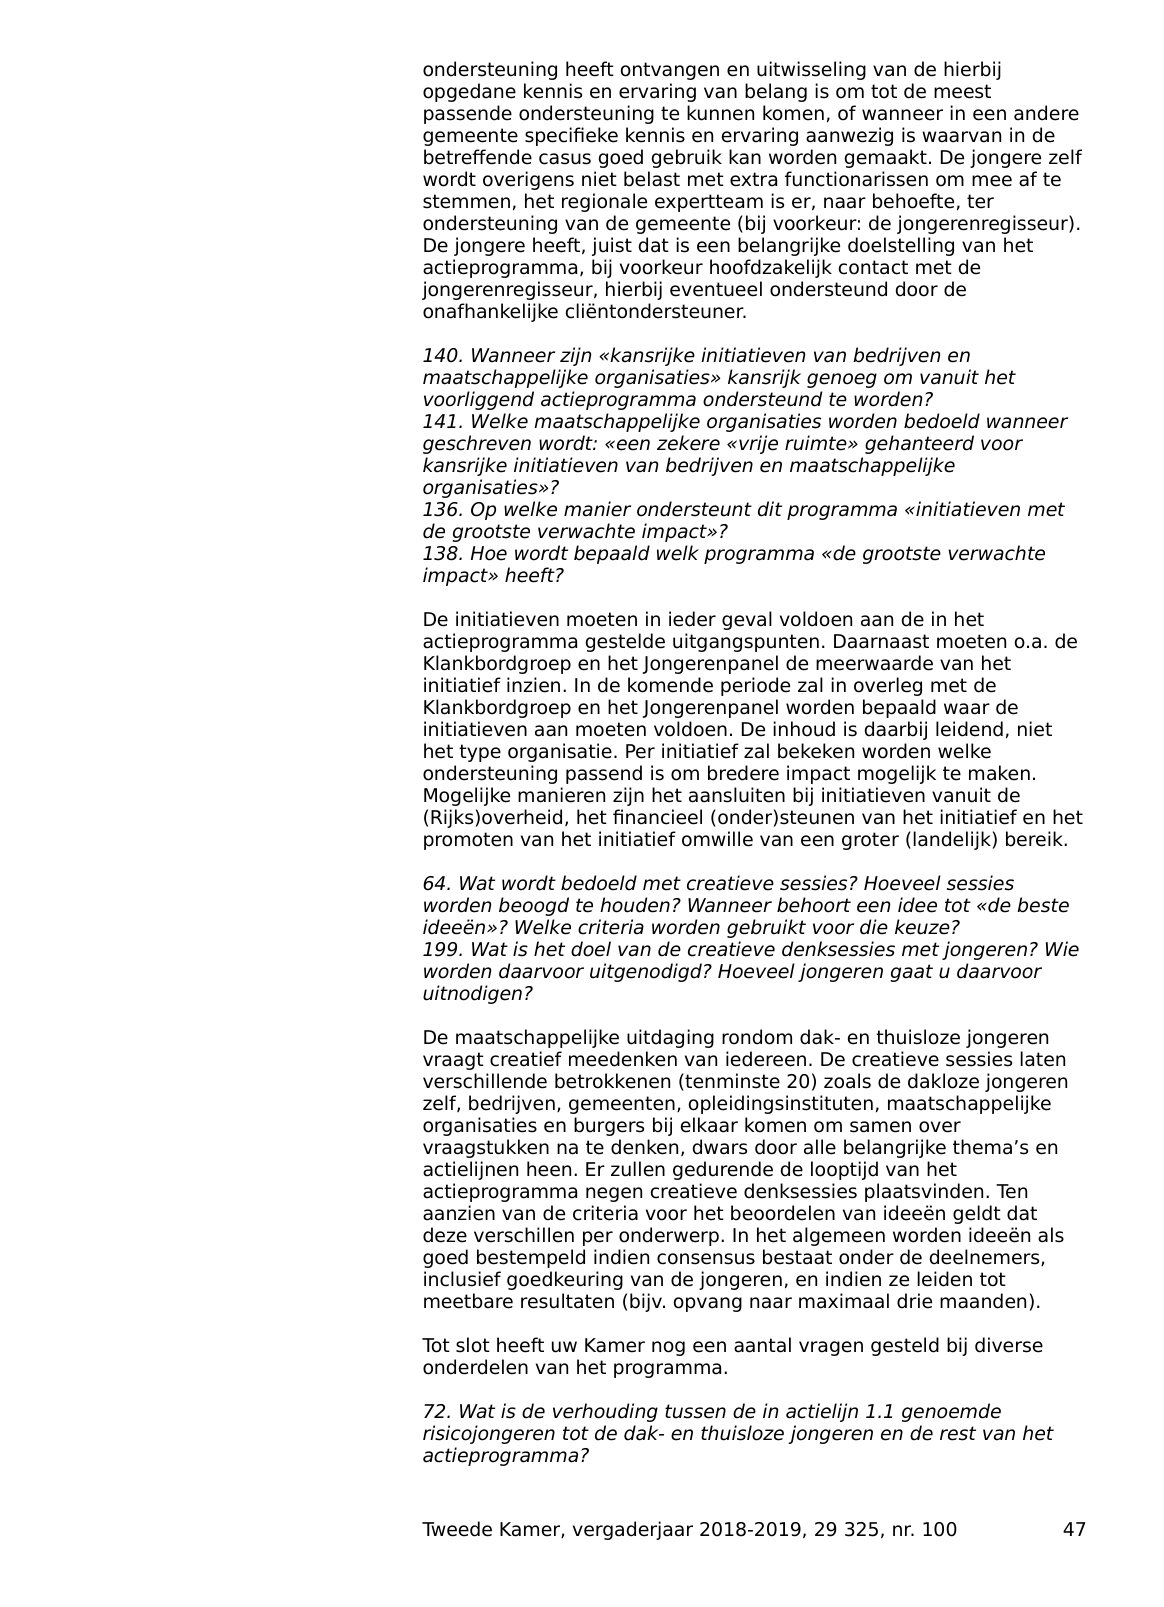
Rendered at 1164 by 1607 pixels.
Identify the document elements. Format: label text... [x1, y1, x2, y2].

text Tot slot heeft uw Kamer nog een aantal vragen gesteld bij diverse onderdelen van het programma. [422, 1335, 1087, 1379]
text 64. Wat wordt bedoeld met creatieve sessies? Hoeveel sessies worden beoogd te houden? Wanneer behoort een idee tot «de beste ideeën»? Welke criteria worden gebruikt voor die keuze? [422, 873, 1087, 939]
text De maatschappelijke uitdaging rondom dak- en thuisloze jongeren vraagt creatief meedenken van iedereen. De creatieve sessies laten verschillende betrokkenen (tenminste 20) zoals de dakloze jongeren zelf, bedrijven, gemeenten, opleidingsinstituten, maatschappelijke organisaties en burgers bij elkaar komen om samen over vraagstukken na te denken, dwars door alle belangrijke thema’s en actielijnen heen. Er zullen gedurende de looptijd van het actieprogramma negen creatieve denksessies plaatsvinden. Ten aanzien van de criteria voor het beoordelen van ideeën geldt dat deze verschillen per onderwerp. In het algemeen worden ideeën als goed bestempeld indien consensus bestaat onder de deelnemers, inclusief goedkeuring van de jongeren, en indien ze leiden tot meetbare resultaten (bijv. opvang naar maximaal drie maanden). [422, 1027, 1087, 1313]
text 136. Op welke manier ondersteunt dit programma «initiatieven met de grootste verwachte impact»? [422, 499, 1087, 543]
text 140. Wanneer zijn «kansrijke initiatieven van bedrijven en maatschappelijke organisaties» kansrijk genoeg om vanuit het voorliggend actieprogramma ondersteund te worden? [422, 345, 1087, 411]
text ondersteuning heeft ontvangen en uitwisseling van de hierbij opgedane kennis en ervaring van belang is om tot de meest passende ondersteuning te kunnen komen, of wanneer in een andere gemeente specifieke kennis en ervaring aanwezig is waarvan in de betreffende casus goed gebruik kan worden gemaakt. De jongere zelf wordt overigens niet belast met extra functionarissen om mee af te stemmen, het regionale expertteam is er, naar behoefte, ter ondersteuning van de gemeente (bij voorkeur: de jongerenregisseur). De jongere heeft, juist dat is een belangrijke doelstelling van het actieprogramma, bij voorkeur hoofdzakelijk contact met de jongerenregisseur, hierbij eventueel ondersteund door de onafhankelijke cliëntondersteuner. [422, 59, 1087, 323]
text 72. Wat is de verhouding tussen de in actielijn 1.1 genoemde risicojongeren tot de dak- en thuisloze jongeren en de rest van het actieprogramma? [422, 1401, 1087, 1467]
text 141. Welke maatschappelijke organisaties worden bedoeld wanneer geschreven wordt: «een zekere «vrije ruimte» gehanteerd voor kansrijke initiatieven van bedrijven en maatschappelijke organisaties»? [422, 411, 1087, 499]
text De initiatieven moeten in ieder geval voldoen aan de in het actieprogramma gestelde uitgangspunten. Daarnaast moeten o.a. de Klankbordgroep en het Jongerenpanel de meerwaarde van het initiatief inzien. In de komende periode zal in overleg met de Klankbordgroep en het Jongerenpanel worden bepaald waar de initiatieven aan moeten voldoen. De inhoud is daarbij leidend, niet het type organisatie. Per initiatief zal bekeken worden welke ondersteuning passend is om bredere impact mogelijk te maken. Mogelijke manieren zijn het aansluiten bij initiatieven vanuit de (Rijks)overheid, het financieel (onder)steunen van het initiatief en het promoten van het initiatief omwille van een groter (landelijk) bereik. [422, 609, 1087, 851]
text 199. Wat is het doel van de creatieve denksessies met jongeren? Wie worden daarvoor uitgenodigd? Hoeveel jongeren gaat u daarvoor uitnodigen? [422, 939, 1087, 1005]
text 138. Hoe wordt bepaald welk programma «de grootste verwachte impact» heeft? [422, 543, 1087, 587]
